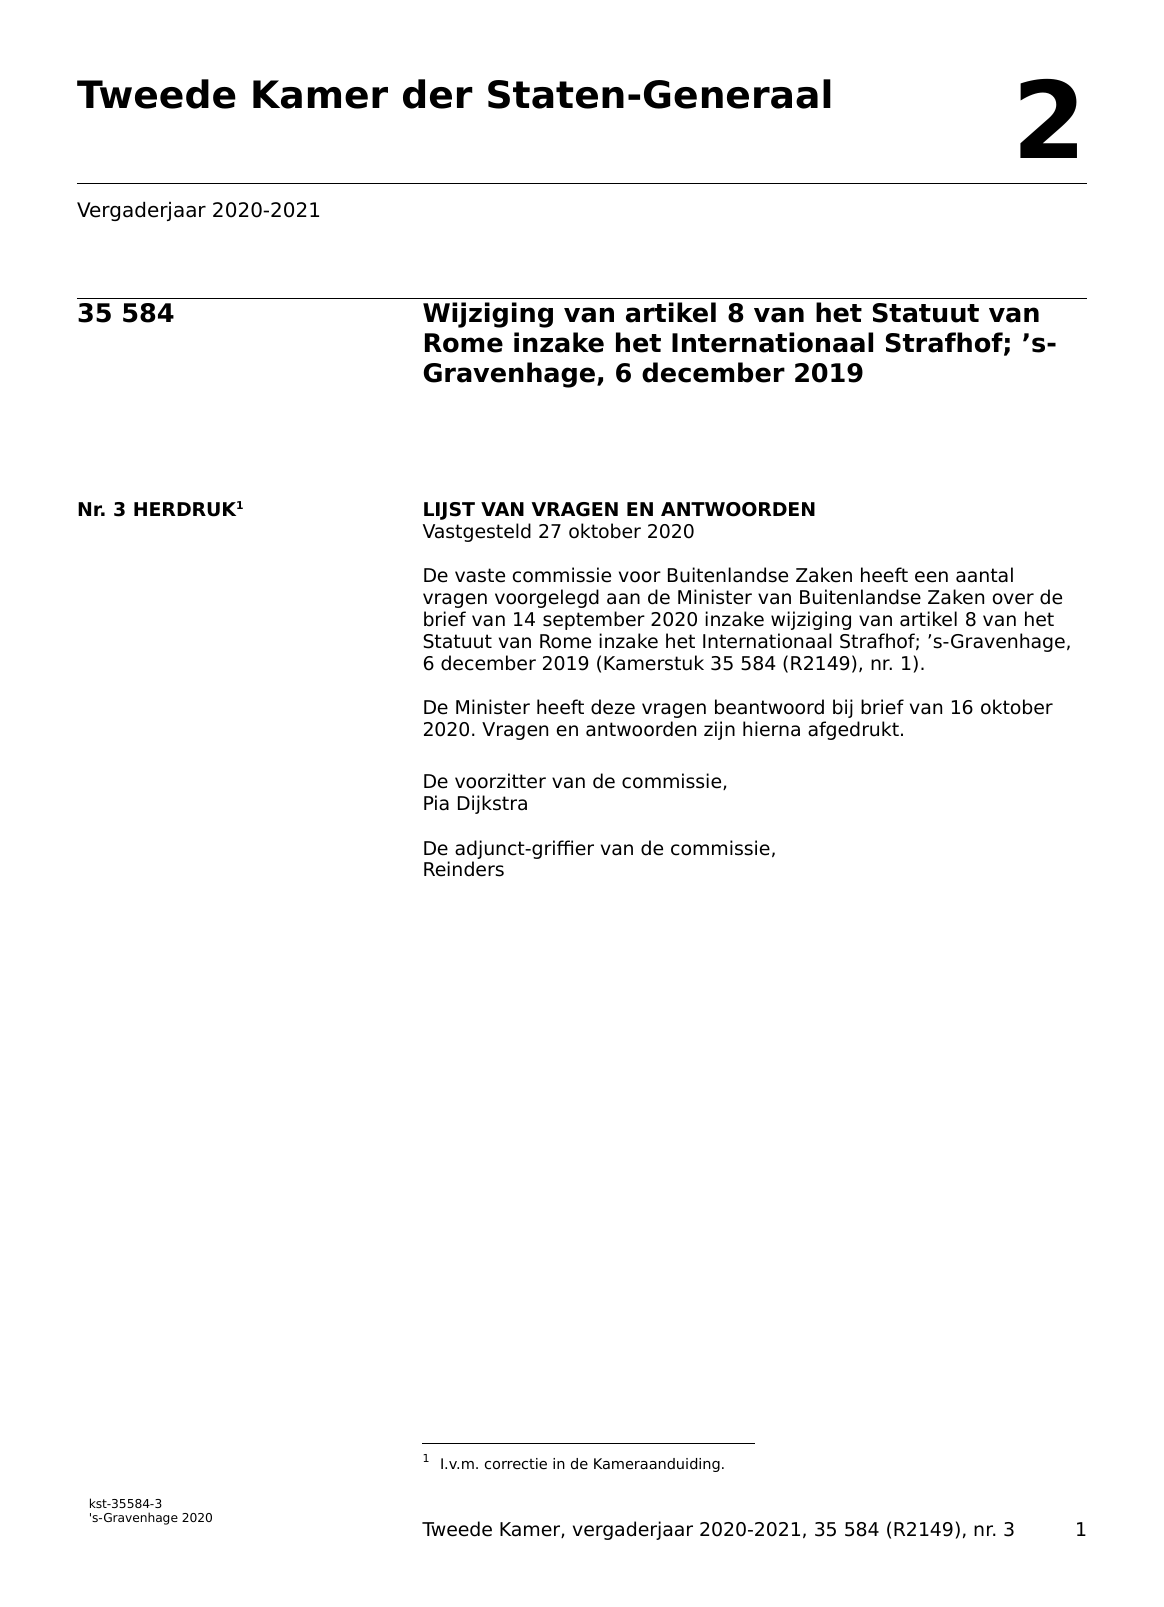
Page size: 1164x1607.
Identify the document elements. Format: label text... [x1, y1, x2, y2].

text De vaste commissie voor Buitenlandse Zaken heeft een aantal vragen voorgelegd aan de Minister van Buitenlandse Zaken over de brief van 14 september 2020 inzake wijziging van artikel 8 van het Statuut van Rome inzake het Internationaal Strafhof; ’s-Gravenhage, 6 december 2019 (Kamerstuk 35 584 (R2149), nr. 1). [422, 565, 1087, 675]
text 's-Gravenhage 2020 [88, 1511, 323, 1525]
text De voorzitter van de commissie, Pia Dijkstra [422, 771, 1087, 815]
text Vastgesteld 27 oktober 2020 [422, 521, 1087, 543]
text kst-35584-3 [88, 1497, 323, 1511]
subtitle Nr. 3 HERDRUK LIJST VAN VRAGEN EN ANTWOORDEN [77, 499, 1087, 521]
text I.v.m. correctie in de Kameraanduiding. [422, 1452, 1087, 1474]
table_cell Vergaderjaar 2020-2021 [77, 184, 1087, 298]
table_header Tweede Kamer der Staten-Generaal [77, 59, 886, 183]
text De adjunct-griffier van de commissie, Reinders [422, 837, 1087, 881]
text De Minister heeft deze vragen beantwoord bij brief van 16 oktober 2020. Vragen en antwoorden zijn hierna afgedrukt. [422, 697, 1087, 741]
subtitle 35 584 Wijziging van artikel 8 van het Statuut van Rome inzake het Internationaal Strafhof; ’s-Gravenhage, 6 december 2019 [77, 299, 1087, 388]
table_header 2 [886, 59, 1087, 183]
